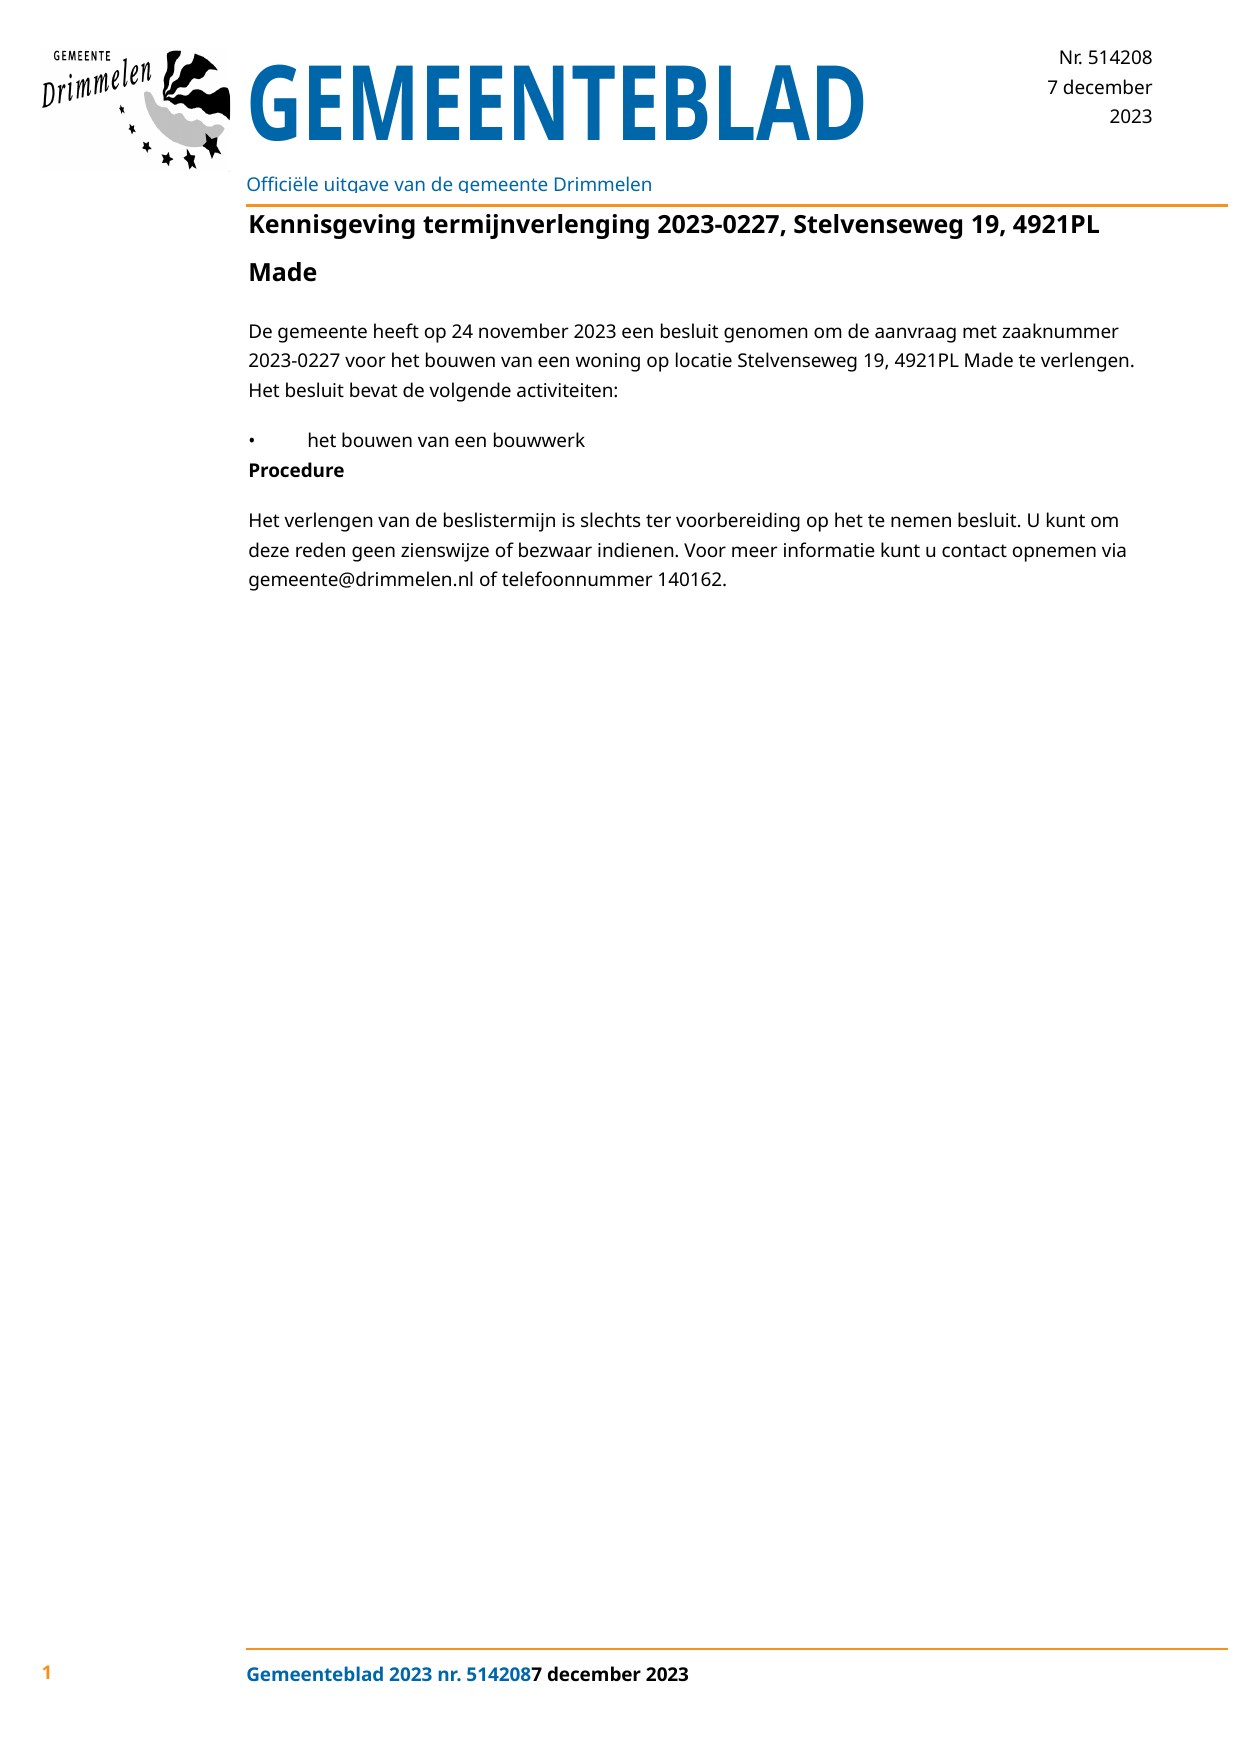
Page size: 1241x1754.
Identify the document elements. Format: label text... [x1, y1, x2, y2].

text Het verlengen van de beslistermijn is slechts ter voorbereiding op het te nemen besluit. U kunt om deze reden geen zienswijze of bezwaar indienen. Voor meer informatie kunt u contact opnemen via gemeente@drimmelen.nl of telefoonnummer 140162. [248, 507, 1152, 592]
picture [41, 47, 231, 172]
text Kennisgeving termijnverlenging 2023-0227, Stelvenseweg 19, 4921PL Made [248, 207, 1152, 288]
text De gemeente heeft op 24 november 2023 een besluit genomen om de aanvraag met zaaknummer 2023-0227 voor het bouwen van een woning op locatie Stelvenseweg 19, 4921PL Made te verlengen. Het besluit bevat de volgende activiteiten: [248, 318, 1152, 403]
text Procedure [248, 457, 1152, 483]
list het bouwen van een bouwwerk [248, 427, 1152, 453]
